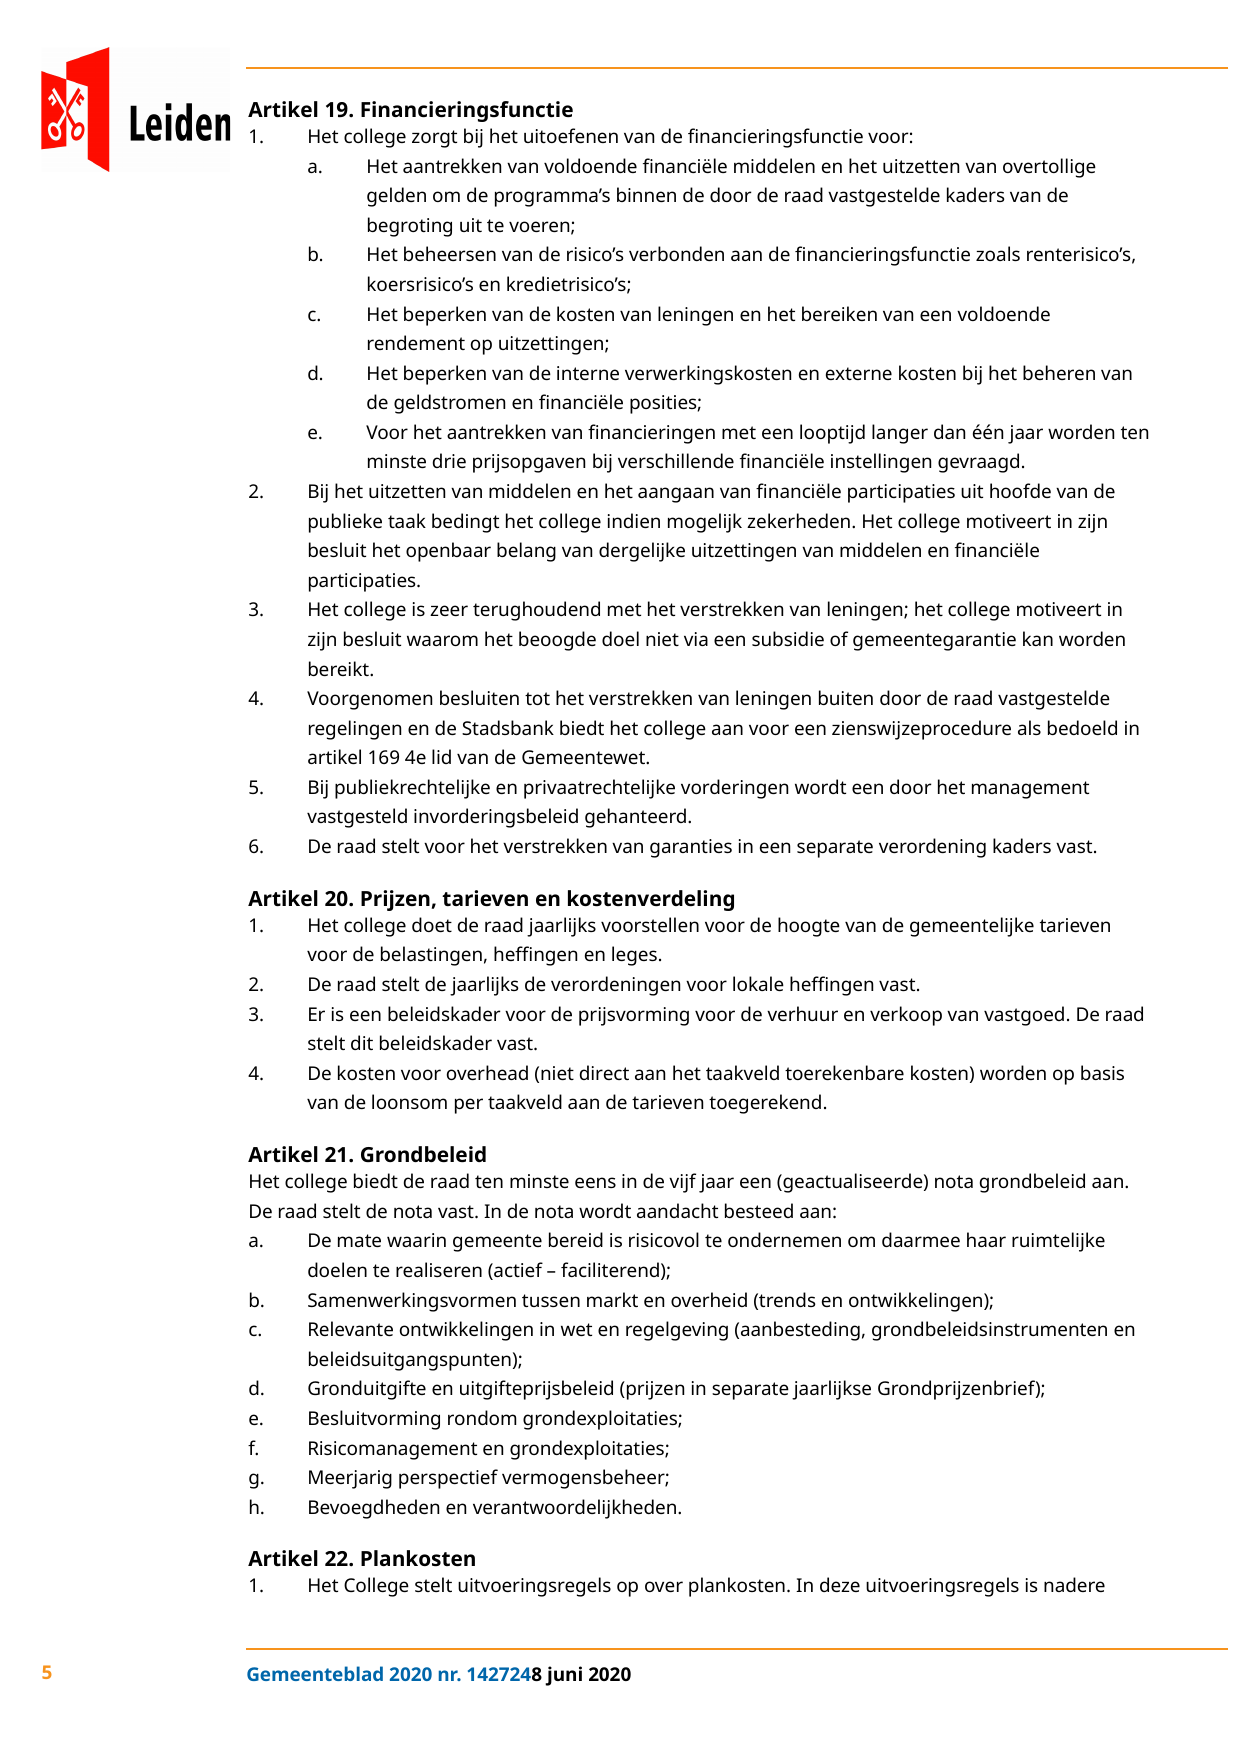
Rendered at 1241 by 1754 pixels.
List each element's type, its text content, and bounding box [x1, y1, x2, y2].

list Het beperken van de kosten van leningen en het bereiken van een voldoende rendement op uitzettingen; [307, 301, 1152, 356]
list Het college doet de raad jaarlijks voorstellen voor de hoogte van de gemeentelijke tarieven voor de belastingen, heffingen en leges. [248, 912, 1152, 967]
list De raad stelt voor het verstrekken van garanties in een separate verordening kaders vast. [248, 833, 1152, 859]
list Bevoegdheden en verantwoordelijkheden. [248, 1494, 1152, 1519]
list Het beheersen van de risico’s verbonden aan de financieringsfunctie zoals renterisico’s, koersrisico’s en kredietrisico’s; [307, 242, 1152, 297]
list De mate waarin gemeente bereid is risicovol te ondernemen om daarmee haar ruimtelijke doelen te realiseren (actief – faciliterend); [248, 1228, 1152, 1283]
text Het college biedt de raad ten minste eens in de vijf jaar een (geactualiseerde) nota grondbeleid aan. De raad stelt de nota vast. In de nota wordt aandacht besteed aan: [248, 1168, 1152, 1224]
list Risicomanagement en grondexploitaties; [248, 1435, 1152, 1460]
list Bij het uitzetten van middelen en het aangaan van financiële participaties uit hoofde van de publieke taak bedingt het college indien mogelijk zekerheden. Het college motiveert in zijn besluit het openbaar belang van dergelijke uitzettingen van middelen en financiële participaties. [248, 478, 1152, 593]
text Artikel 20. Prijzen, tarieven en kostenverdeling [248, 884, 1152, 912]
list Besluitvorming rondom grondexploitaties; [248, 1405, 1152, 1431]
list Het aantrekken van voldoende financiële middelen en het uitzetten van overtollige gelden om de programma’s binnen de door de raad vastgestelde kaders van de begroting uit te voeren; [307, 153, 1152, 238]
list Gronduitgifte en uitgifteprijsbeleid (prijzen in separate jaarlijkse Grondprijzenbrief); [248, 1376, 1152, 1401]
list Het College stelt uitvoeringsregels op over plankosten. In deze uitvoeringsregels is nadere [248, 1573, 1152, 1598]
picture [41, 47, 231, 172]
text Artikel 21. Grondbeleid [248, 1140, 1152, 1168]
list Er is een beleidskader voor de prijsvorming voor de verhuur en verkoop van vastgoed. De raad stelt dit beleidskader vast. [248, 1001, 1152, 1056]
list Het college is zeer terughoudend met het verstrekken van leningen; het college motiveert in zijn besluit waarom het beoogde doel niet via een subsidie of gemeentegarantie kan worden bereikt. [248, 597, 1152, 681]
list De kosten voor overhead (niet direct aan het taakveld toerekenbare kosten) worden op basis van de loonsom per taakveld aan de tarieven toegerekend. [248, 1060, 1152, 1115]
list Het beperken van de interne verwerkingskosten en externe kosten bij het beheren van de geldstromen en financiële posities; [307, 360, 1152, 415]
list Bij publiekrechtelijke en privaatrechtelijke vorderingen wordt een door het management vastgesteld invorderingsbeleid gehanteerd. [248, 774, 1152, 829]
text Artikel 19. Financieringsfunctie [248, 95, 1152, 123]
list De raad stelt de jaarlijks de verordeningen voor lokale heffingen vast. [248, 971, 1152, 997]
list Samenwerkingsvormen tussen markt en overheid (trends en ontwikkelingen); [248, 1287, 1152, 1312]
list Voorgenomen besluiten tot het verstrekken van leningen buiten door de raad vastgestelde regelingen en de Stadsbank biedt het college aan voor een zienswijzeprocedure als bedoeld in artikel 169 4e lid van de Gemeentewet. [248, 685, 1152, 770]
list Meerjarig perspectief vermogensbeheer; [248, 1464, 1152, 1490]
text Artikel 22. Plankosten [248, 1544, 1152, 1573]
list Het college zorgt bij het uitoefenen van de financieringsfunctie voor: [248, 123, 1152, 149]
list Relevante ontwikkelingen in wet en regelgeving (aanbesteding, grondbeleidsinstrumenten en beleidsuitgangspunten); [248, 1316, 1152, 1372]
list Voor het aantrekken van financieringen met een looptijd langer dan één jaar worden ten minste drie prijsopgaven bij verschillende financiële instellingen gevraagd. [307, 419, 1152, 474]
